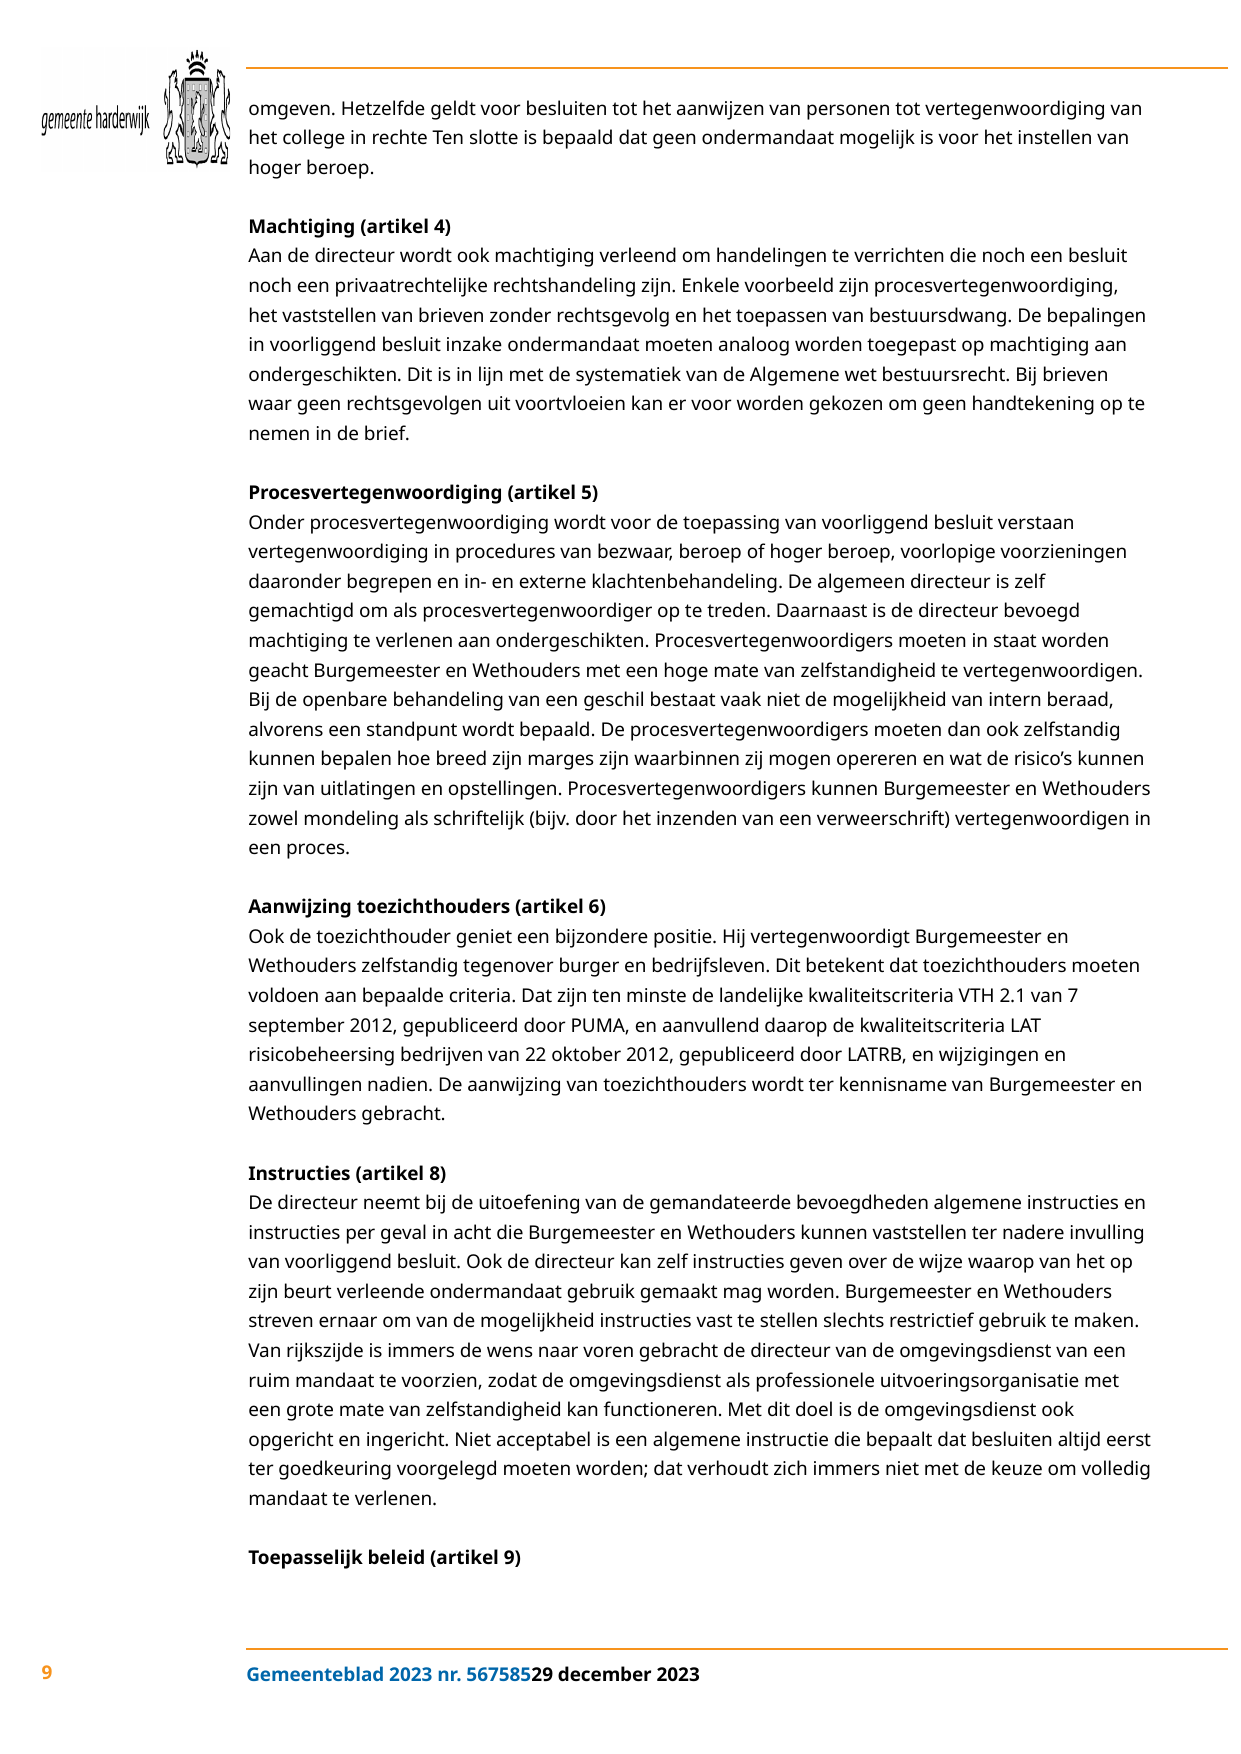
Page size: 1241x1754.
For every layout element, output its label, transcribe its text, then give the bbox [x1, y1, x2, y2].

text Toepasselijk beleid (artikel 9) [248, 1544, 1152, 1570]
text De directeur neemt bij de uitoefening van de gemandateerde bevoegdheden algemene instructies en instructies per geval in acht die Burgemeester en Wethouders kunnen vaststellen ter nadere invulling van voorliggend besluit. Ook de directeur kan zelf instructies geven over de wijze waarop van het op zijn beurt verleende ondermandaat gebruik gemaakt mag worden. Burgemeester en Wethouders streven ernaar om van de mogelijkheid instructies vast te stellen slechts restrictief gebruik te maken. Van rijkszijde is immers de wens naar voren gebracht de directeur van de omgevingsdienst van een ruim mandaat te voorzien, zodat de omgevingsdienst als professionele uitvoeringsorganisatie met een grote mate van zelfstandigheid kan functioneren. Met dit doel is de omgevingsdienst ook opgericht en ingericht. Niet acceptabel is een algemene instructie die bepaalt dat besluiten altijd eerst ter goedkeuring voorgelegd moeten worden; dat verhoudt zich immers niet met de keuze om volledig mandaat te verlenen. [248, 1189, 1152, 1511]
text Ook de toezichthouder geniet een bijzondere positie. Hij vertegenwoordigt Burgemeester en Wethouders zelfstandig tegenover burger en bedrijfsleven. Dit betekent dat toezichthouders moeten voldoen aan bepaalde criteria. Dat zijn ten minste de landelijke kwaliteitscriteria VTH 2.1 van 7 september 2012, gepubliceerd door PUMA, en aanvullend daarop de kwaliteitscriteria LAT risicobeheersing bedrijven van 22 oktober 2012, gepubliceerd door LATRB, en wijzigingen en aanvullingen nadien. De aanwijzing van toezichthouders wordt ter kennisname van Burgemeester en Wethouders gebracht. [248, 923, 1152, 1126]
text Aan de directeur wordt ook machtiging verleend om handelingen te verrichten die noch een besluit noch een privaatrechtelijke rechtshandeling zijn. Enkele voorbeeld zijn procesvertegenwoordiging, het vaststellen van brieven zonder rechtsgevolg en het toepassen van bestuursdwang. De bepalingen in voorliggend besluit inzake ondermandaat moeten analoog worden toegepast op machtiging aan ondergeschikten. Dit is in lijn met de systematiek van de Algemene wet bestuursrecht. Bij brieven waar geen rechtsgevolgen uit voortvloeien kan er voor worden gekozen om geen handtekening op te nemen in de brief. [248, 243, 1152, 446]
picture [41, 47, 231, 172]
text Onder procesvertegenwoordiging wordt voor de toepassing van voorliggend besluit verstaan vertegenwoordiging in procedures van bezwaar, beroep of hoger beroep, voorlopige voorzieningen daaronder begrepen en in- en externe klachtenbehandeling. De algemeen directeur is zelf gemachtigd om als procesvertegenwoordiger op te treden. Daarnaast is de directeur bevoegd machtiging te verlenen aan ondergeschikten. Procesvertegenwoordigers moeten in staat worden geacht Burgemeester en Wethouders met een hoge mate van zelfstandigheid te vertegenwoordigen. Bij de openbare behandeling van een geschil bestaat vaak niet de mogelijkheid van intern beraad, alvorens een standpunt wordt bepaald. De procesvertegenwoordigers moeten dan ook zelfstandig kunnen bepalen hoe breed zijn marges zijn waarbinnen zij mogen opereren en wat de risico’s kunnen zijn van uitlatingen en opstellingen. Procesvertegenwoordigers kunnen Burgemeester en Wethouders zowel mondeling als schriftelijk (bijv. door het inzenden van een verweerschrift) vertegenwoordigen in een proces. [248, 509, 1152, 860]
text Procesvertegenwoordiging (artikel 5) [248, 479, 1152, 505]
text Aanwijzing toezichthouders (artikel 6) [248, 893, 1152, 919]
text Instructies (artikel 8) [248, 1160, 1152, 1186]
text Machtiging (artikel 4) [248, 213, 1152, 239]
text omgeven. Hetzelfde geldt voor besluiten tot het aanwijzen van personen tot vertegenwoordiging van het college in rechte Ten slotte is bepaald dat geen ondermandaat mogelijk is voor het instellen van hoger beroep. [248, 95, 1152, 180]
